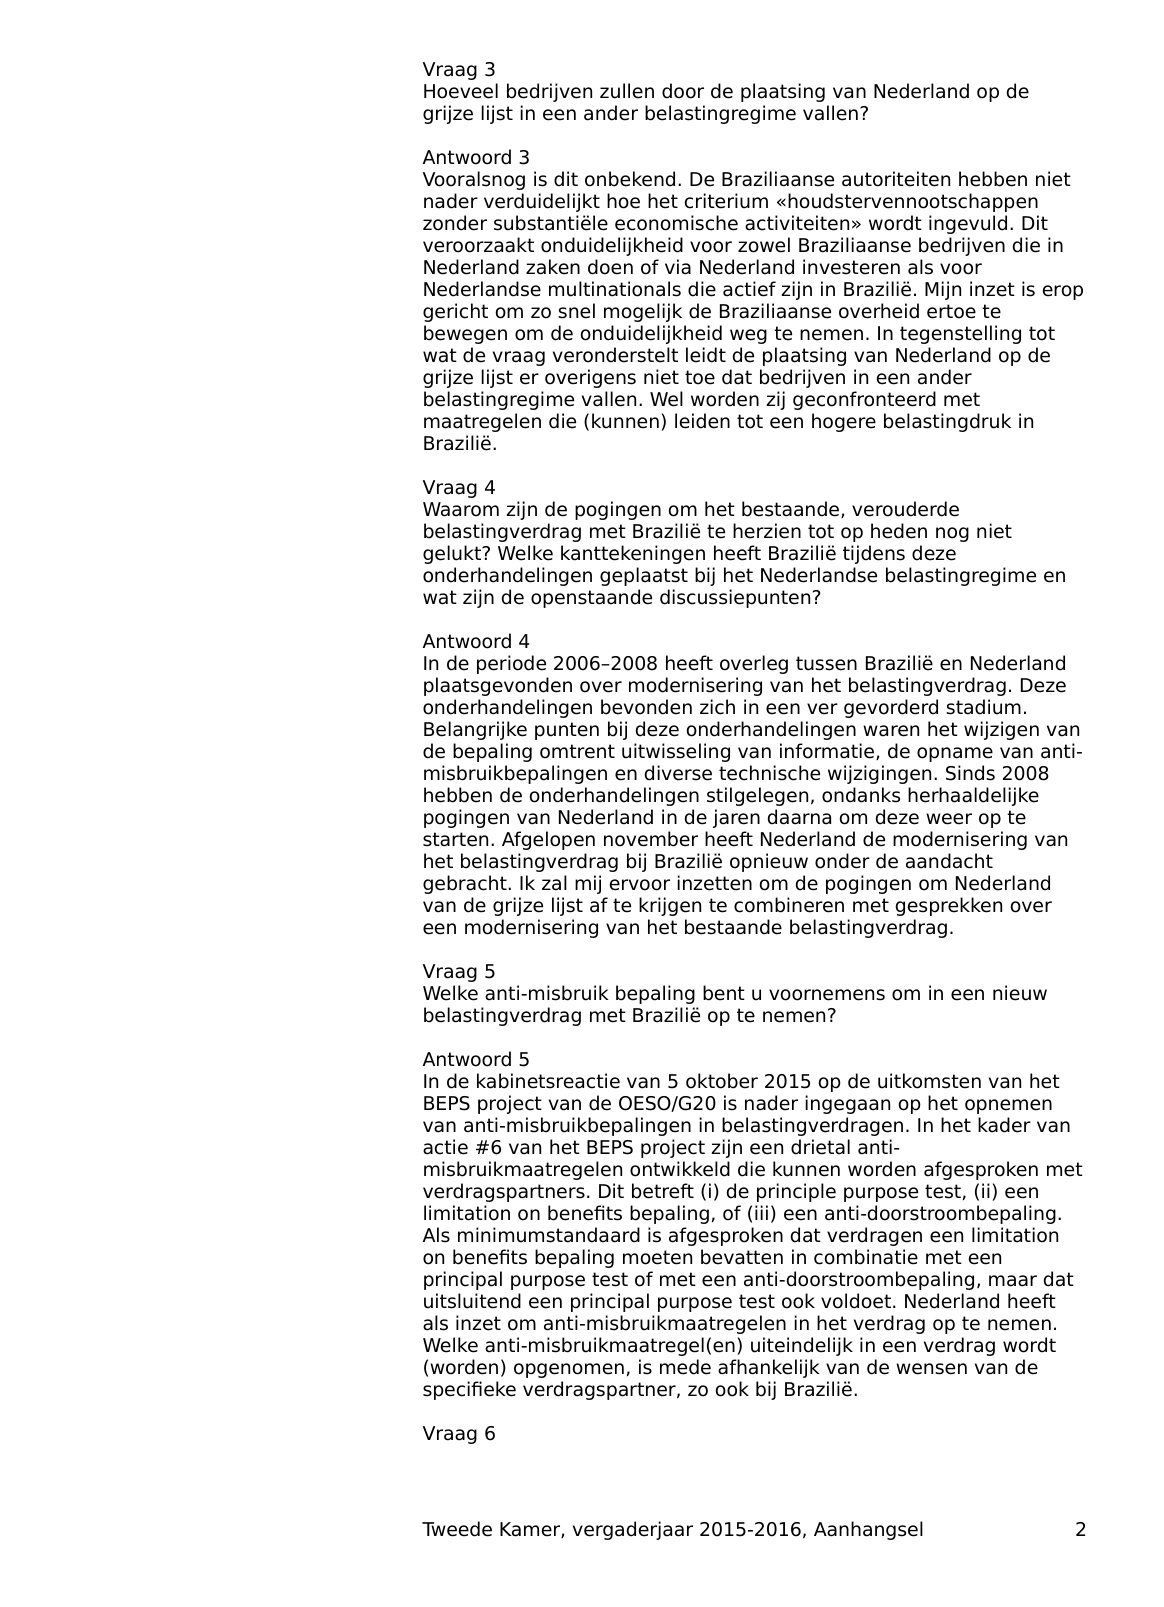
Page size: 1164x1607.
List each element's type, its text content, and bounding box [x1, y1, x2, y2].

text Waarom zijn de pogingen om het bestaande, verouderde belastingverdrag met Brazilië te herzien tot op heden nog niet gelukt? Welke kanttekeningen heeft Brazilië tijdens deze onderhandelingen geplaatst bij het Nederlandse belastingregime en wat zijn de openstaande discussiepunten? [422, 499, 1087, 609]
text Vooralsnog is dit onbekend. De Braziliaanse autoriteiten hebben niet nader verduidelijkt hoe het criterium «houdstervennootschappen zonder substantiële economische activiteiten» wordt ingevuld. Dit veroorzaakt onduidelijkheid voor zowel Braziliaanse bedrijven die in Nederland zaken doen of via Nederland investeren als voor Nederlandse multinationals die actief zijn in Brazilië. Mijn inzet is erop gericht om zo snel mogelijk de Braziliaanse overheid ertoe te bewegen om de onduidelijkheid weg te nemen. In tegenstelling tot wat de vraag veronderstelt leidt de plaatsing van Nederland op de grijze lijst er overigens niet toe dat bedrijven in een ander belastingregime vallen. Wel worden zij geconfronteerd met maatregelen die (kunnen) leiden tot een hogere belastingdruk in Brazilië. [422, 169, 1087, 455]
text Vraag 5 [422, 961, 1087, 983]
text Vraag 4 [422, 477, 1087, 499]
text Antwoord 3 [422, 147, 1087, 169]
text Vraag 3 [422, 59, 1087, 81]
text Hoeveel bedrijven zullen door de plaatsing van Nederland op de grijze lijst in een ander belastingregime vallen? [422, 81, 1087, 125]
text Welke anti-misbruik bepaling bent u voornemens om in een nieuw belastingverdrag met Brazilië op te nemen? [422, 983, 1087, 1027]
text Antwoord 4 [422, 631, 1087, 653]
text In de periode 2006–2008 heeft overleg tussen Brazilië en Nederland plaatsgevonden over modernisering van het belastingverdrag. Deze onderhandelingen bevonden zich in een ver gevorderd stadium. Belangrijke punten bij deze onderhandelingen waren het wijzigen van de bepaling omtrent uitwisseling van informatie, de opname van anti-misbruikbepalingen en diverse technische wijzigingen. Sinds 2008 hebben de onderhandelingen stilgelegen, ondanks herhaaldelijke pogingen van Nederland in de jaren daarna om deze weer op te starten. Afgelopen november heeft Nederland de modernisering van het belastingverdrag bij Brazilië opnieuw onder de aandacht gebracht. Ik zal mij ervoor inzetten om de pogingen om Nederland van de grijze lijst af te krijgen te combineren met gesprekken over een modernisering van het bestaande belastingverdrag. [422, 653, 1087, 939]
text In de kabinetsreactie van 5 oktober 2015 op de uitkomsten van het BEPS project van de OESO/G20 is nader ingegaan op het opnemen van anti-misbruikbepalingen in belastingverdragen. In het kader van actie #6 van het BEPS project zijn een drietal anti-misbruikmaatregelen ontwikkeld die kunnen worden afgesproken met verdragspartners. Dit betreft (i) de principle purpose test, (ii) een limitation on benefits bepaling, of (iii) een anti-doorstroombepaling. Als minimumstandaard is afgesproken dat verdragen een limitation on benefits bepaling moeten bevatten in combinatie met een principal purpose test of met een anti-doorstroombepaling, maar dat uitsluitend een principal purpose test ook voldoet. Nederland heeft als inzet om anti-misbruikmaatregelen in het verdrag op te nemen. Welke anti-misbruikmaatregel(en) uiteindelijk in een verdrag wordt (worden) opgenomen, is mede afhankelijk van de wensen van de specifieke verdragspartner, zo ook bij Brazilië. [422, 1071, 1087, 1401]
text Antwoord 5 [422, 1049, 1087, 1071]
text Vraag 6 [422, 1423, 1087, 1445]
